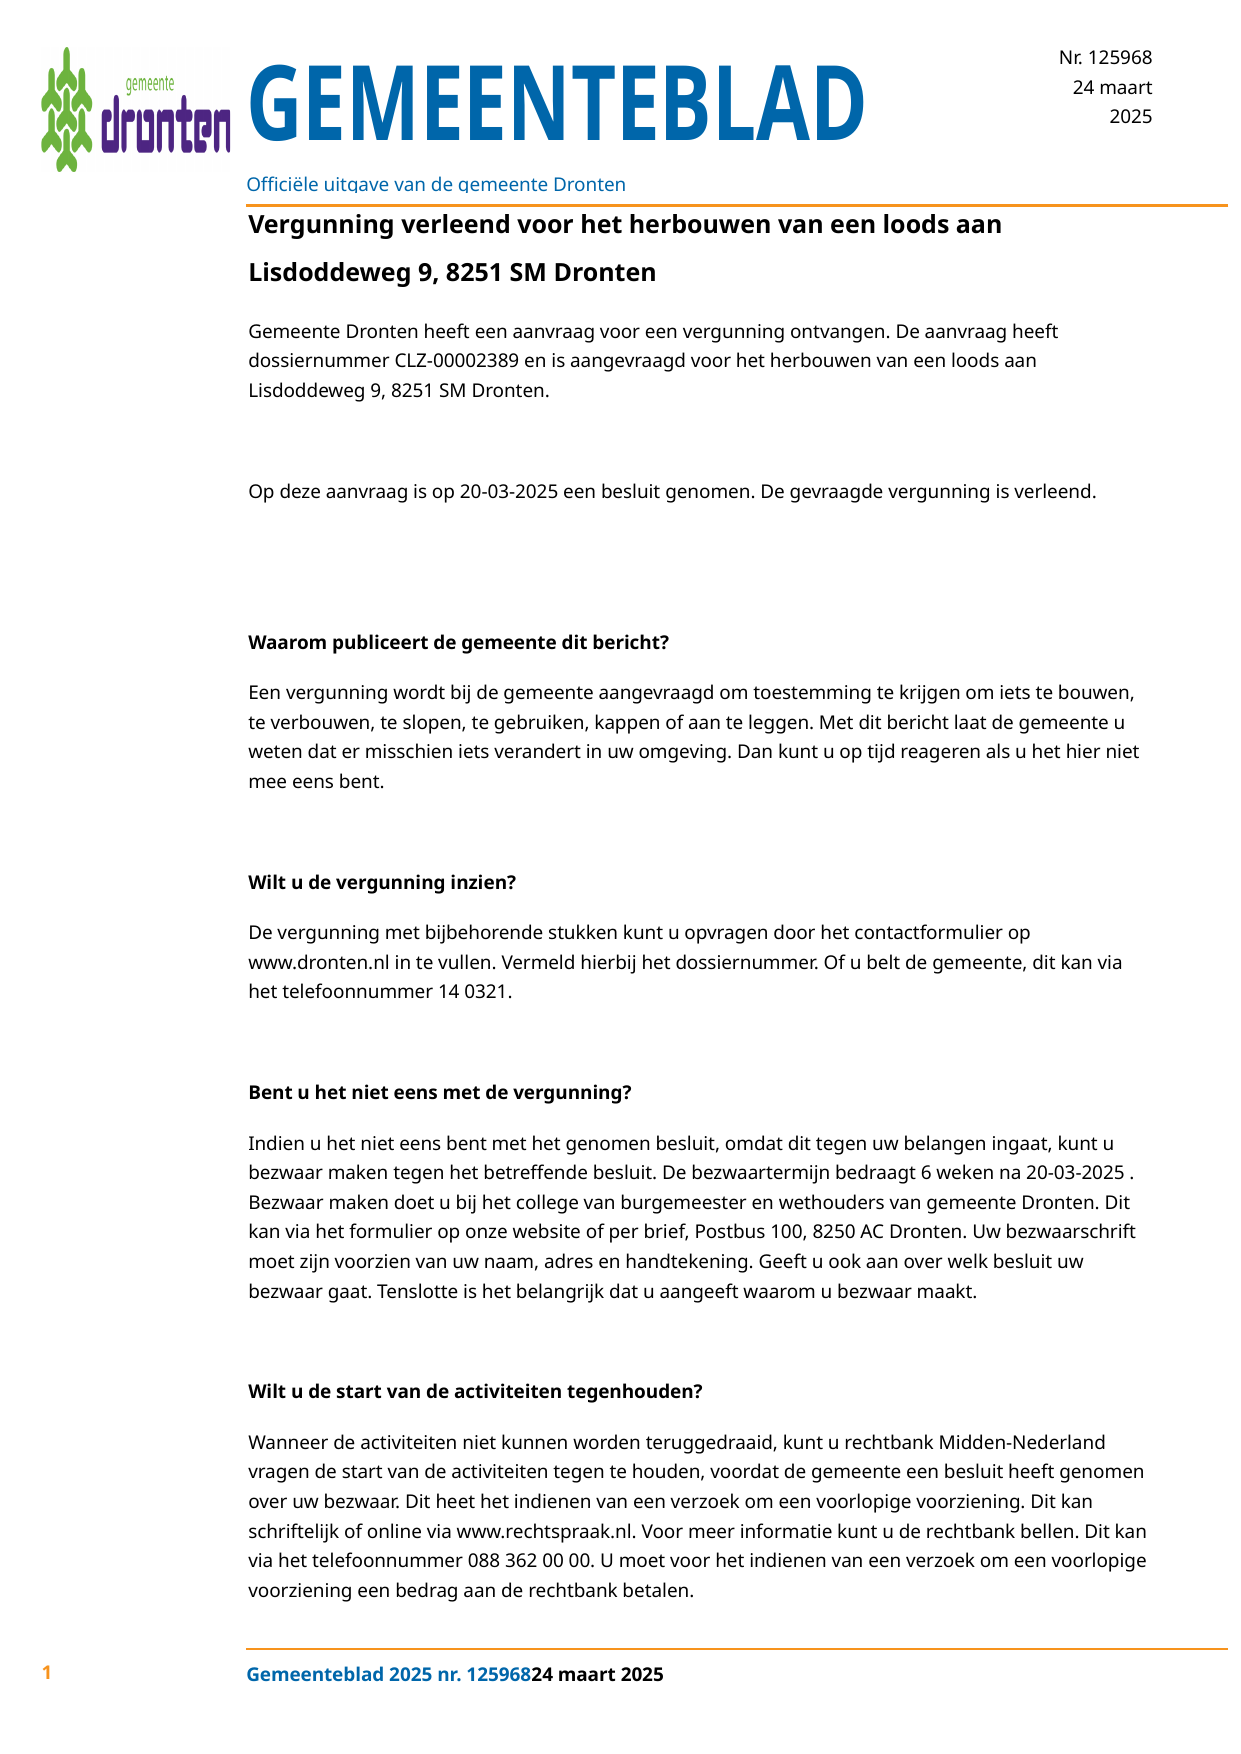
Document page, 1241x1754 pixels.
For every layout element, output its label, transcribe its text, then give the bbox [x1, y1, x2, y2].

text De vergunning met bijbehorende stukken kunt u opvragen door het contactformulier op www.dronten.nl in te vullen. Vermeld hierbij het dossiernummer. Of u belt de gemeente, dit kan via het telefoonnummer 14 0321. [248, 919, 1152, 1004]
text Bent u het niet eens met de vergunning? [248, 1079, 1152, 1105]
text Een vergunning wordt bij de gemeente aangevraagd om toestemming te krijgen om iets te bouwen, te verbouwen, te slopen, te gebruiken, kappen of aan te leggen. Met dit bericht laat de gemeente u weten dat er misschien iets verandert in uw omgeving. Dan kunt u op tijd reageren als u het hier niet mee eens bent. [248, 679, 1152, 794]
text Wilt u de vergunning inzien? [248, 869, 1152, 895]
picture [41, 47, 231, 172]
text Op deze aanvraag is op 20-03-2025 een besluit genomen. De gevraagde vergunning is verleend. [248, 478, 1152, 504]
text Gemeente Dronten heeft een aanvraag voor een vergunning ontvangen. De aanvraag heeft dossiernummer CLZ-00002389 en is aangevraagd voor het herbouwen van een loods aan Lisdoddeweg 9, 8251 SM Dronten. [248, 318, 1152, 403]
text Wanneer de activiteiten niet kunnen worden teruggedraaid, kunt u rechtbank Midden-Nederland vragen de start van de activiteiten tegen te houden, voordat de gemeente een besluit heeft genomen over uw bezwaar. Dit heet het indienen van een verzoek om een voorlopige voorziening. Dit kan schriftelijk of online via www.rechtspraak.nl. Voor meer informatie kunt u de rechtbank bellen. Dit kan via het telefoonnummer 088 362 00 00. U moet voor het indienen van een verzoek om een voorlopige voorziening een bedrag aan de rechtbank betalen. [248, 1429, 1152, 1603]
text Vergunning verleend voor het herbouwen van een loods aan Lisdoddeweg 9, 8251 SM Dronten [248, 207, 1152, 288]
text Wilt u de start van de activiteiten tegenhouden? [248, 1379, 1152, 1404]
text Indien u het niet eens bent met het genomen besluit, omdat dit tegen uw belangen ingaat, kunt u bezwaar maken tegen het betreffende besluit. De bezwaartermijn bedraagt 6 weken na 20-03-2025 . Bezwaar maken doet u bij het college van burgemeester en wethouders van gemeente Dronten. Dit kan via het formulier op onze website of per brief, Postbus 100, 8250 AC Dronten. Uw bezwaarschrift moet zijn voorzien van uw naam, adres en handtekening. Geeft u ook aan over welk besluit uw bezwaar gaat. Tenslotte is het belangrijk dat u aangeeft waarom u bezwaar maakt. [248, 1130, 1152, 1304]
text Waarom publiceert de gemeente dit bericht? [248, 629, 1152, 655]
